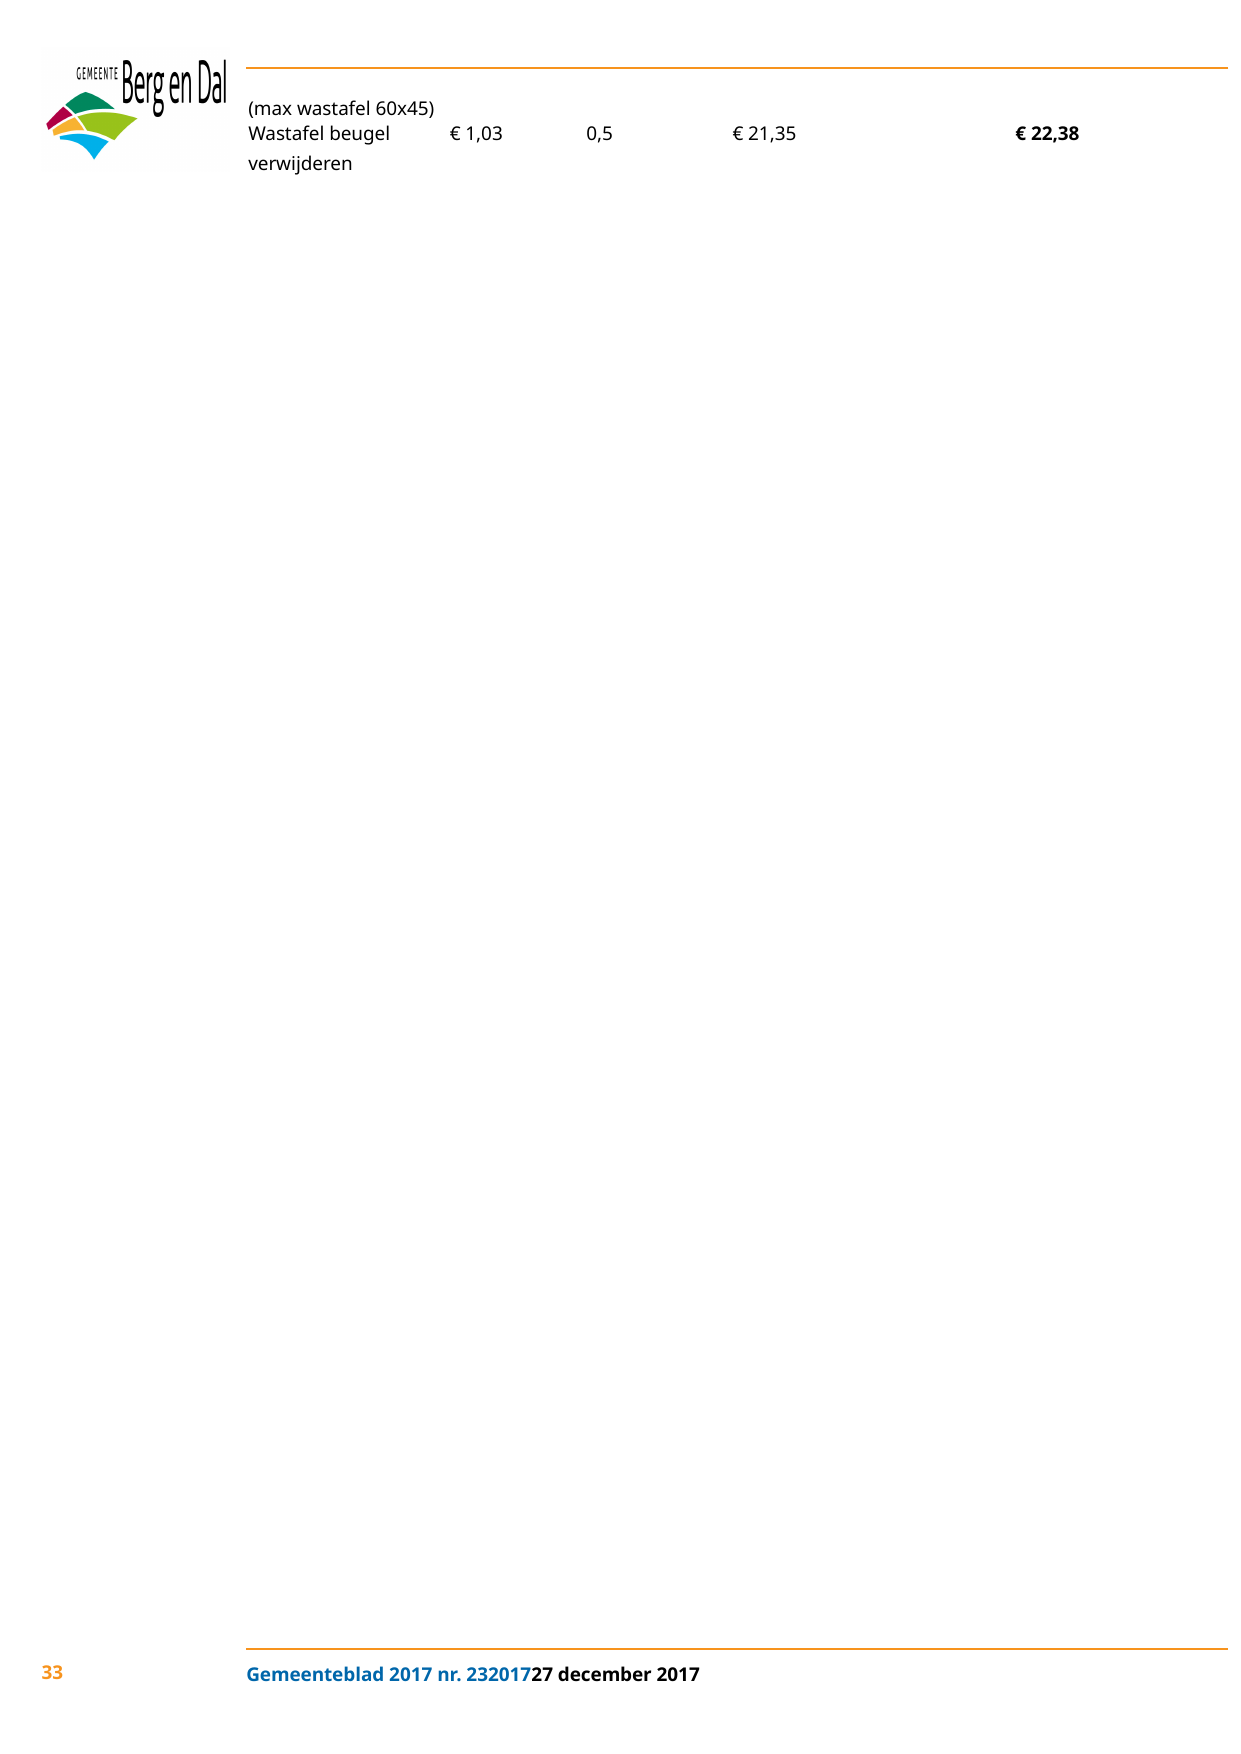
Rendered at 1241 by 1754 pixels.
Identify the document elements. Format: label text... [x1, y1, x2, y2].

table_cell Wastafel beugel verwijderen [248, 121, 445, 176]
table_cell € 22,38 [1010, 121, 1152, 176]
table_cell [586, 95, 727, 121]
picture [41, 47, 231, 172]
table_cell [1010, 95, 1152, 121]
table_cell [869, 121, 1010, 176]
table_cell € 1,03 [445, 121, 586, 176]
table_cell [869, 95, 1010, 121]
table_cell [728, 95, 869, 121]
table_cell (max wastafel 60x45) [248, 95, 445, 121]
table_cell [445, 95, 586, 121]
table_cell 0,5 [586, 121, 727, 176]
table_cell € 21,35 [728, 121, 869, 176]
